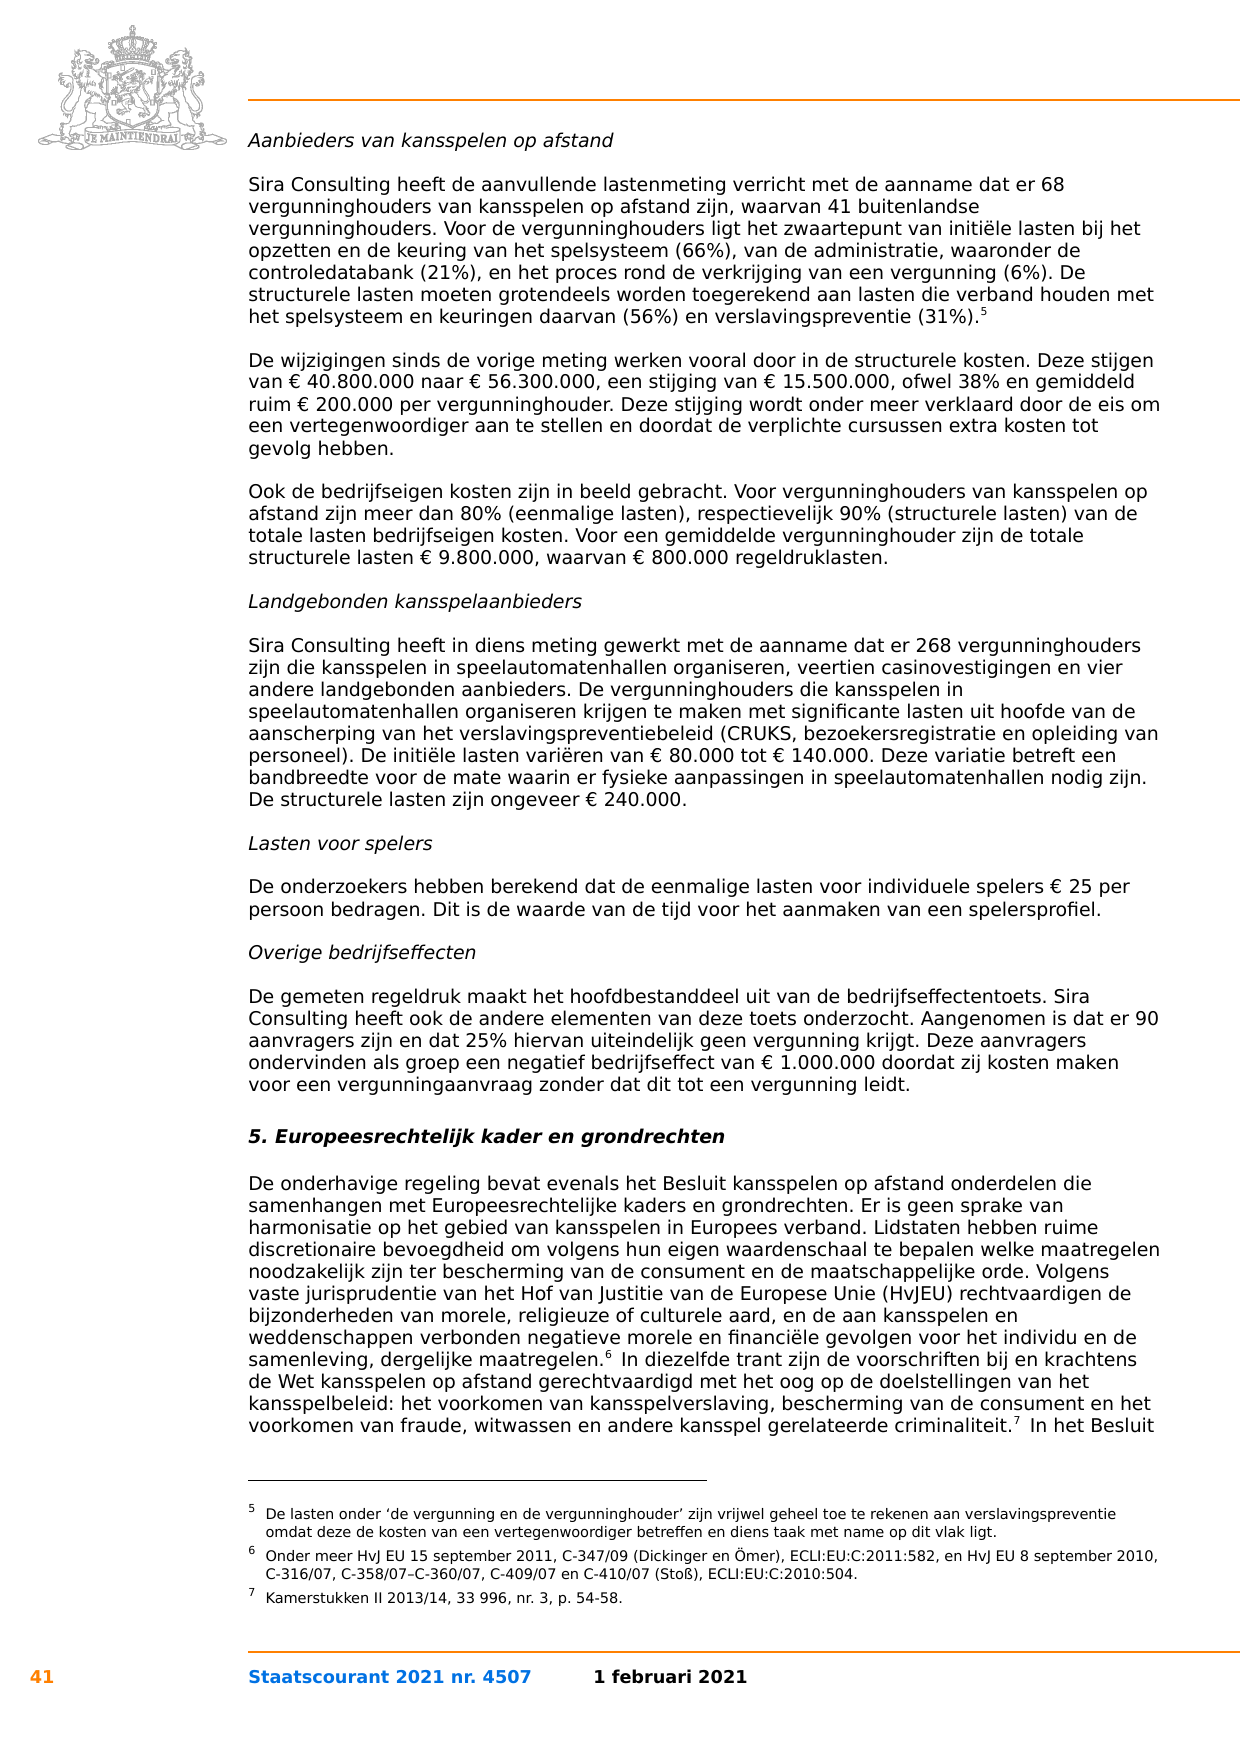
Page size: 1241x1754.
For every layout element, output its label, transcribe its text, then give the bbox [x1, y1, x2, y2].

subtitle Lasten voor spelers [248, 833, 1163, 854]
text Kamerstukken II 2013/14, 33 996, nr. 3, p. 54-58. [248, 1586, 1163, 1608]
picture [38, 25, 227, 150]
text Ook de bedrijfseigen kosten zijn in beeld gebracht. Voor vergunninghouders van kansspelen op afstand zijn meer dan 80% (eenmalige lasten), respectievelijk 90% (structurele lasten) van de totale lasten bedrijfseigen kosten. Voor een gemiddelde vergunninghouder zijn de totale structurele lasten € 9.800.000, waarvan € 800.000 regeldruklasten. [248, 481, 1163, 569]
text De onderzoekers hebben berekend dat de eenmalige lasten voor individuele spelers € 25 per persoon bedragen. Dit is de waarde van de tijd voor het aanmaken van een spelersprofiel. [248, 876, 1163, 920]
subtitle 5. Europeesrechtelijk kader en grondrechten [248, 1126, 1163, 1148]
text Sira Consulting heeft in diens meting gewerkt met de aanname dat er 268 vergunninghouders zijn die kansspelen in speelautomatenhallen organiseren, veertien casinovestigingen en vier andere landgebonden aanbieders. De vergunninghouders die kansspelen in speelautomatenhallen organiseren krijgen te maken met significante lasten uit hoofde van de aanscherping van het verslavingspreventiebeleid (CRUKS, bezoekersregistratie en opleiding van personeel). De initiële lasten variëren van € 80.000 tot € 140.000. Deze variatie betreft een bandbreedte voor de mate waarin er fysieke aanpassingen in speelautomatenhallen nodig zijn. De structurele lasten zijn ongeveer € 240.000. [248, 635, 1163, 811]
text De gemeten regeldruk maakt het hoofdbestanddeel uit van de bedrijfseffectentoets. Sira Consulting heeft ook de andere elementen van deze toets onderzocht. Aangenomen is dat er 90 aanvragers zijn en dat 25% hiervan uiteindelijk geen vergunning krijgt. Deze aanvragers ondervinden als groep een negatief bedrijfseffect van € 1.000.000 doordat zij kosten maken voor een vergunningaanvraag zonder dat dit tot een vergunning leidt. [248, 986, 1163, 1096]
subtitle Aanbieders van kansspelen op afstand [248, 130, 1163, 152]
text De lasten onder ‘de vergunning en de vergunninghouder’ zijn vrijwel geheel toe te rekenen aan verslavingspreventie omdat deze de kosten van een vertegenwoordiger betreffen en diens taak met name op dit vlak ligt. [248, 1502, 1163, 1541]
text Onder meer HvJ EU 15 september 2011, C-347/09 (Dickinger en Ömer), ECLI:EU:C:2011:582, en HvJ EU 8 september 2010, C-316/07, C-358/07–C-360/07, C-409/07 en C-410/07 (Stoß), ECLI:EU:C:2010:504. [248, 1544, 1163, 1583]
text Sira Consulting heeft de aanvullende lastenmeting verricht met de aanname dat er 68 vergunninghouders van kansspelen op afstand zijn, waarvan 41 buitenlandse vergunninghouders. Voor de vergunninghouders ligt het zwaartepunt van initiële lasten bij het opzetten en de keuring van het spelsysteem (66%), van de administratie, waaronder de controledatabank (21%), en het proces rond de verkrijging van een vergunning (6%). De structurele lasten moeten grotendeels worden toegerekend aan lasten die verband houden met het spelsysteem en keuringen daarvan (56%) en verslavingspreventie (31%). [248, 174, 1163, 328]
subtitle Landgebonden kansspelaanbieders [248, 591, 1163, 613]
text De wijzigingen sinds de vorige meting werken vooral door in de structurele kosten. Deze stijgen van € 40.800.000 naar € 56.300.000, een stijging van € 15.500.000, ofwel 38% en gemiddeld ruim € 200.000 per vergunninghouder. Deze stijging wordt onder meer verklaard door de eis om een vertegenwoordiger aan te stellen en doordat de verplichte cursussen extra kosten tot gevolg hebben. [248, 349, 1163, 459]
subtitle Overige bedrijfseffecten [248, 942, 1163, 964]
text De onderhavige regeling bevat evenals het Besluit kansspelen op afstand onderdelen die samenhangen met Europeesrechtelijke kaders en grondrechten. Er is geen sprake van harmonisatie op het gebied van kansspelen in Europees verband. Lidstaten hebben ruime discretionaire bevoegdheid om volgens hun eigen waardenschaal te bepalen welke maatregelen noodzakelijk zijn ter bescherming van de consument en de maatschappelijke orde. Volgens vaste jurisprudentie van het Hof van Justitie van de Europese Unie (HvJEU) rechtvaardigen de bijzonderheden van morele, religieuze of culturele aard, en de aan kansspelen en weddenschappen verbonden negatieve morele en financiële gevolgen voor het individu en de samenleving, dergelijke maatregelen. In diezelfde trant zijn de voorschriften bij en krachtens de Wet kansspelen op afstand gerechtvaardigd met het oog op de doelstellingen van het kansspelbeleid: het voorkomen van kansspelverslaving, bescherming van de consument en het voorkomen van fraude, witwassen en andere kansspel gerelateerde criminaliteit. In het Besluit [248, 1173, 1163, 1437]
